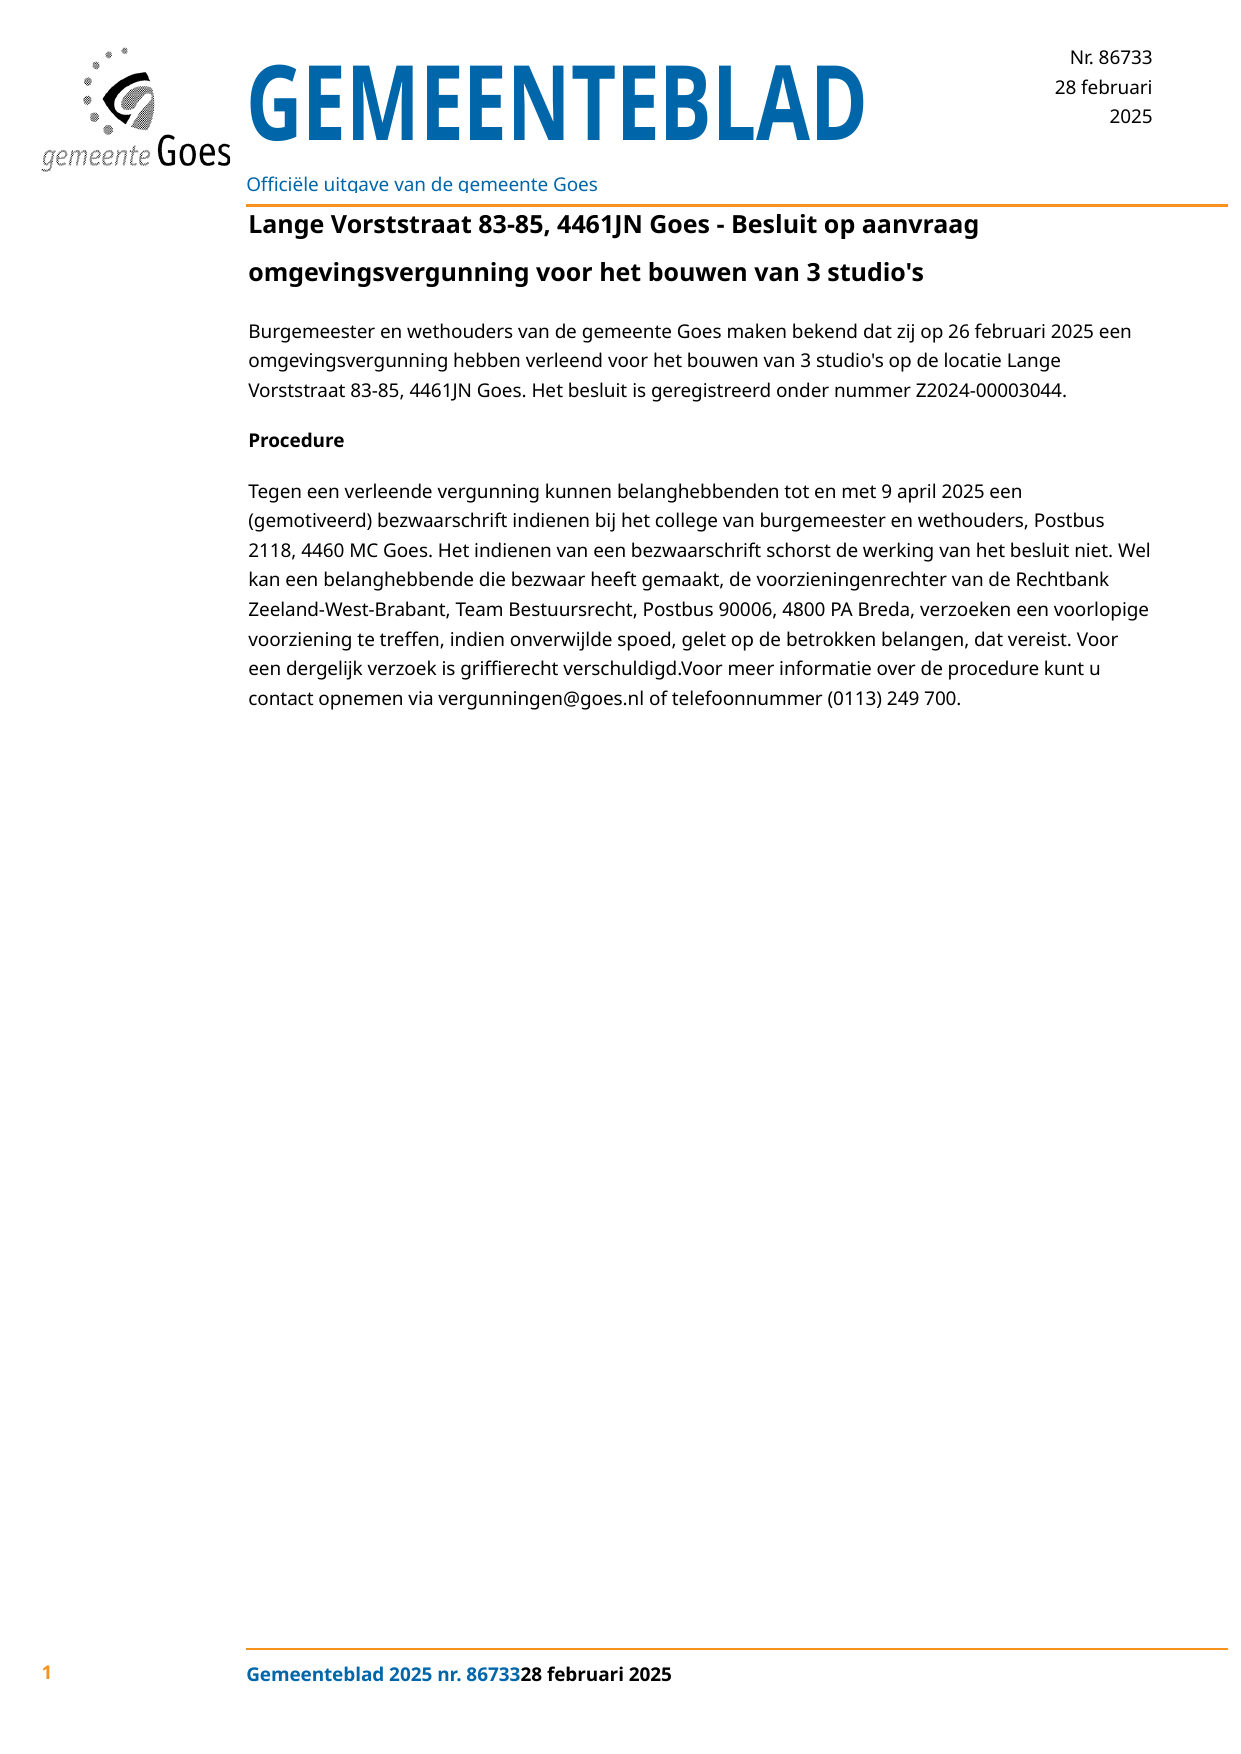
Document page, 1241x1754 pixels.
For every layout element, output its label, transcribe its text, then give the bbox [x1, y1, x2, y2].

text Procedure [248, 427, 1152, 453]
text Lange Vorststraat 83-85, 4461JN Goes - Besluit op aanvraag omgevingsvergunning voor het bouwen van 3 studio's [248, 207, 1152, 288]
text Tegen een verleende vergunning kunnen belanghebbenden tot en met 9 april 2025 een (gemotiveerd) bezwaarschrift indienen bij het college van burgemeester en wethouders, Postbus 2118, 4460 MC Goes. Het indienen van een bezwaarschrift schorst de werking van het besluit niet. Wel kan een belanghebbende die bezwaar heeft gemaakt, de voorzieningenrechter van de Rechtbank Zeeland-West-Brabant, Team Bestuursrecht, Postbus 90006, 4800 PA Breda, verzoeken een voorlopige voorziening te treffen, indien onverwijlde spoed, gelet op de betrokken belangen, dat vereist. Voor een dergelijk verzoek is griffierecht verschuldigd.Voor meer informatie over de procedure kunt u contact opnemen via vergunningen@goes.nl of telefoonnummer (0113) 249 700. [248, 478, 1152, 711]
text Burgemeester en wethouders van de gemeente Goes maken bekend dat zij op 26 februari 2025 een omgevingsvergunning hebben verleend voor het bouwen van 3 studio's op de locatie Lange Vorststraat 83-85, 4461JN Goes. Het besluit is geregistreerd onder nummer Z2024-00003044. [248, 318, 1152, 403]
picture [41, 47, 231, 172]
